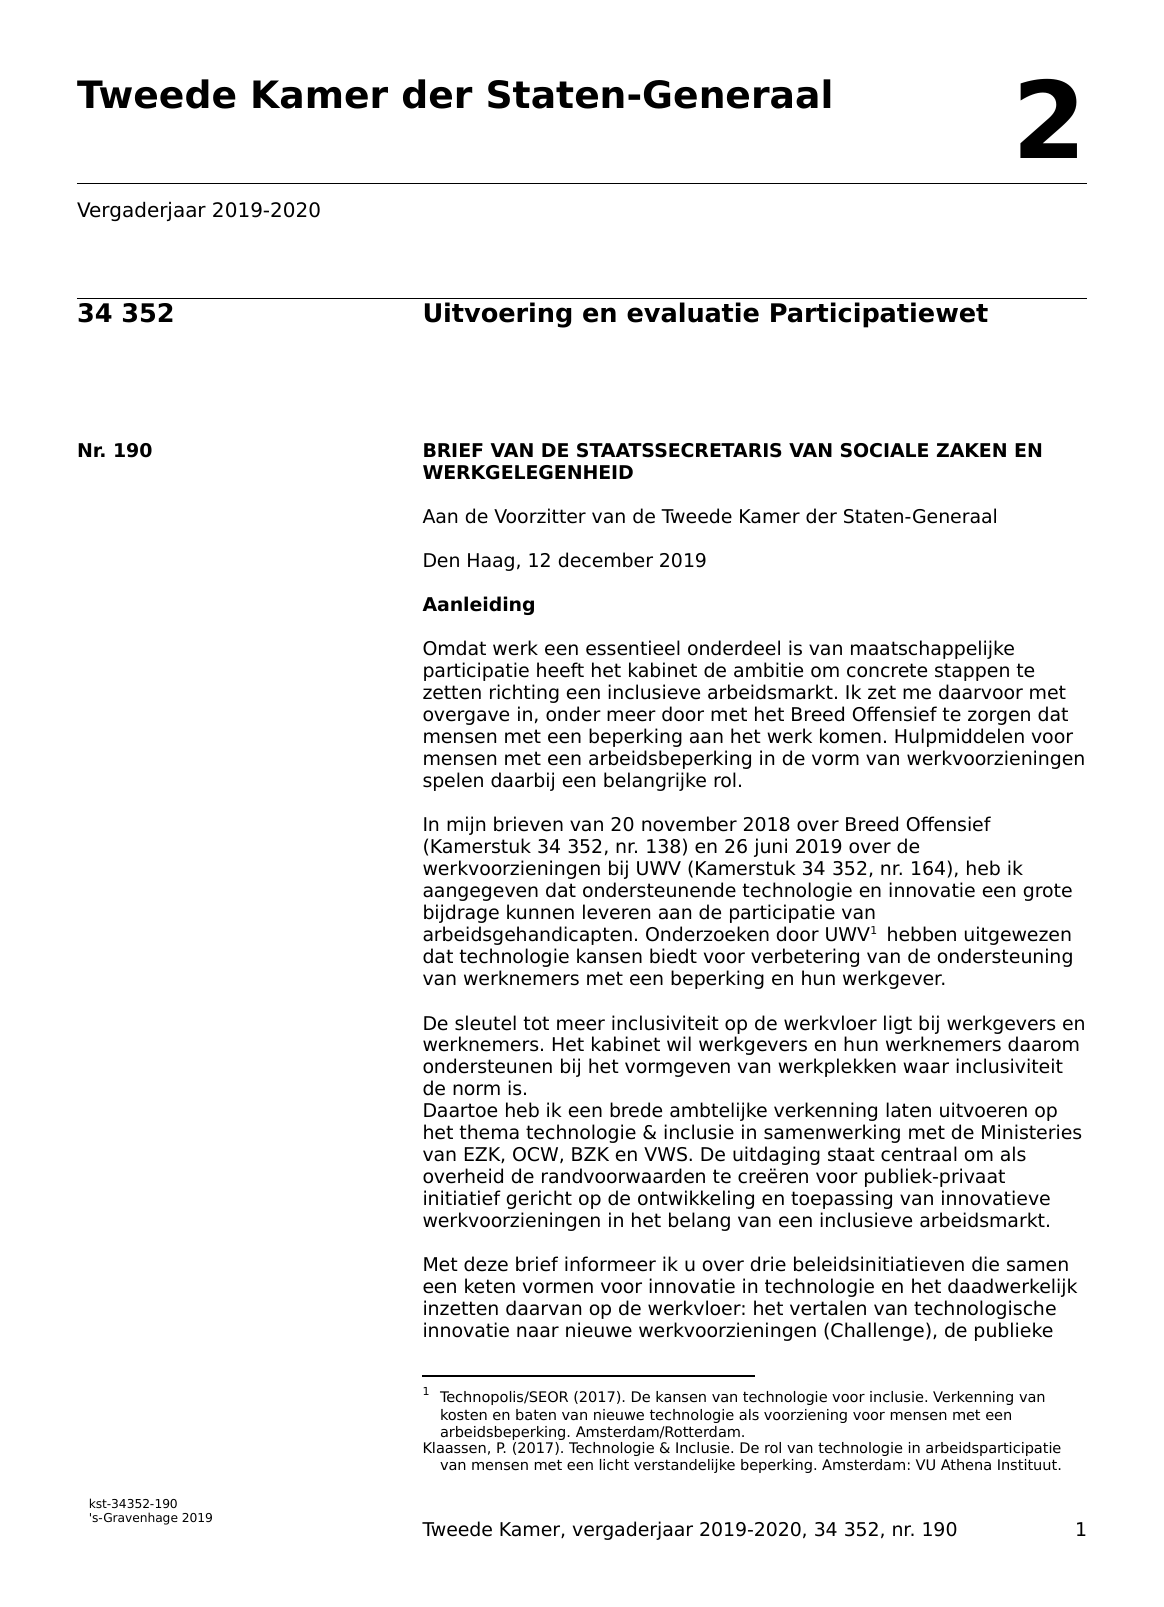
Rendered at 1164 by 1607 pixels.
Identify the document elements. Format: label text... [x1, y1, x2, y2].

text Daartoe heb ik een brede ambtelijke verkenning laten uitvoeren op het thema technologie & inclusie in samenwerking met de Ministeries van EZK, OCW, BZK en VWS. De uitdaging staat centraal om als overheid de randvoorwaarden te creëren voor publiek-privaat initiatief gericht op de ontwikkeling en toepassing van innovatieve werkvoorzieningen in het belang van een inclusieve arbeidsmarkt. [422, 1100, 1087, 1232]
subtitle Aanleiding [422, 594, 1087, 616]
table_header 2 [886, 59, 1087, 183]
table_cell Vergaderjaar 2019-2020 [77, 184, 1087, 298]
text kst-34352-190 [88, 1497, 323, 1511]
text Klaassen, P. (2017). Technologie & Inclusie. De rol van technologie in arbeidsparticipatie van mensen met een licht verstandelijke beperking. Amsterdam: VU Athena Instituut. [422, 1441, 1087, 1474]
text Met deze brief informeer ik u over drie beleidsinitiatieven die samen een keten vormen voor innovatie in technologie en het daadwerkelijk inzetten daarvan op de werkvloer: het vertalen van technologische innovatie naar nieuwe werkvoorzieningen (Challenge), de publieke [422, 1254, 1087, 1342]
text In mijn brieven van 20 november 2018 over Breed Offensief (Kamerstuk 34 352, nr. 138) en 26 juni 2019 over de werkvoorzieningen bij UWV (Kamerstuk 34 352, nr. 164), heb ik aangegeven dat ondersteunende technologie en innovatie een grote bijdrage kunnen leveren aan de participatie van arbeidsgehandicapten. Onderzoeken door UWV hebben uitgewezen dat technologie kansen biedt voor verbetering van de ondersteuning van werknemers met een beperking en hun werkgever. [422, 814, 1087, 990]
text Technopolis/SEOR (2017). De kansen van technologie voor inclusie. Verkenning van kosten en baten van nieuwe technologie als voorziening voor mensen met een arbeidsbeperking. Amsterdam/Rotterdam. [422, 1385, 1087, 1441]
text 's-Gravenhage 2019 [88, 1511, 323, 1525]
subtitle 34 352 Uitvoering en evaluatie Participatiewet [77, 299, 1087, 329]
text De sleutel tot meer inclusiviteit op de werkvloer ligt bij werkgevers en werknemers. Het kabinet wil werkgevers en hun werknemers daarom ondersteunen bij het vormgeven van werkplekken waar inclusiviteit de norm is. [422, 1012, 1087, 1100]
text Den Haag, 12 december 2019 [422, 550, 1087, 572]
text Omdat werk een essentieel onderdeel is van maatschappelijke participatie heeft het kabinet de ambitie om concrete stappen te zetten richting een inclusieve arbeidsmarkt. Ik zet me daarvoor met overgave in, onder meer door met het Breed Offensief te zorgen dat mensen met een beperking aan het werk komen. Hulpmiddelen voor mensen met een arbeidsbeperking in de vorm van werkvoorzieningen spelen daarbij een belangrijke rol. [422, 638, 1087, 792]
table_header Tweede Kamer der Staten-Generaal [77, 59, 886, 183]
text Aan de Voorzitter van de Tweede Kamer der Staten-Generaal [422, 506, 1087, 528]
subtitle Nr. 190 BRIEF VAN DE STAATSSECRETARIS VAN SOCIALE ZAKEN EN WERKGELEGENHEID [77, 440, 1087, 484]
